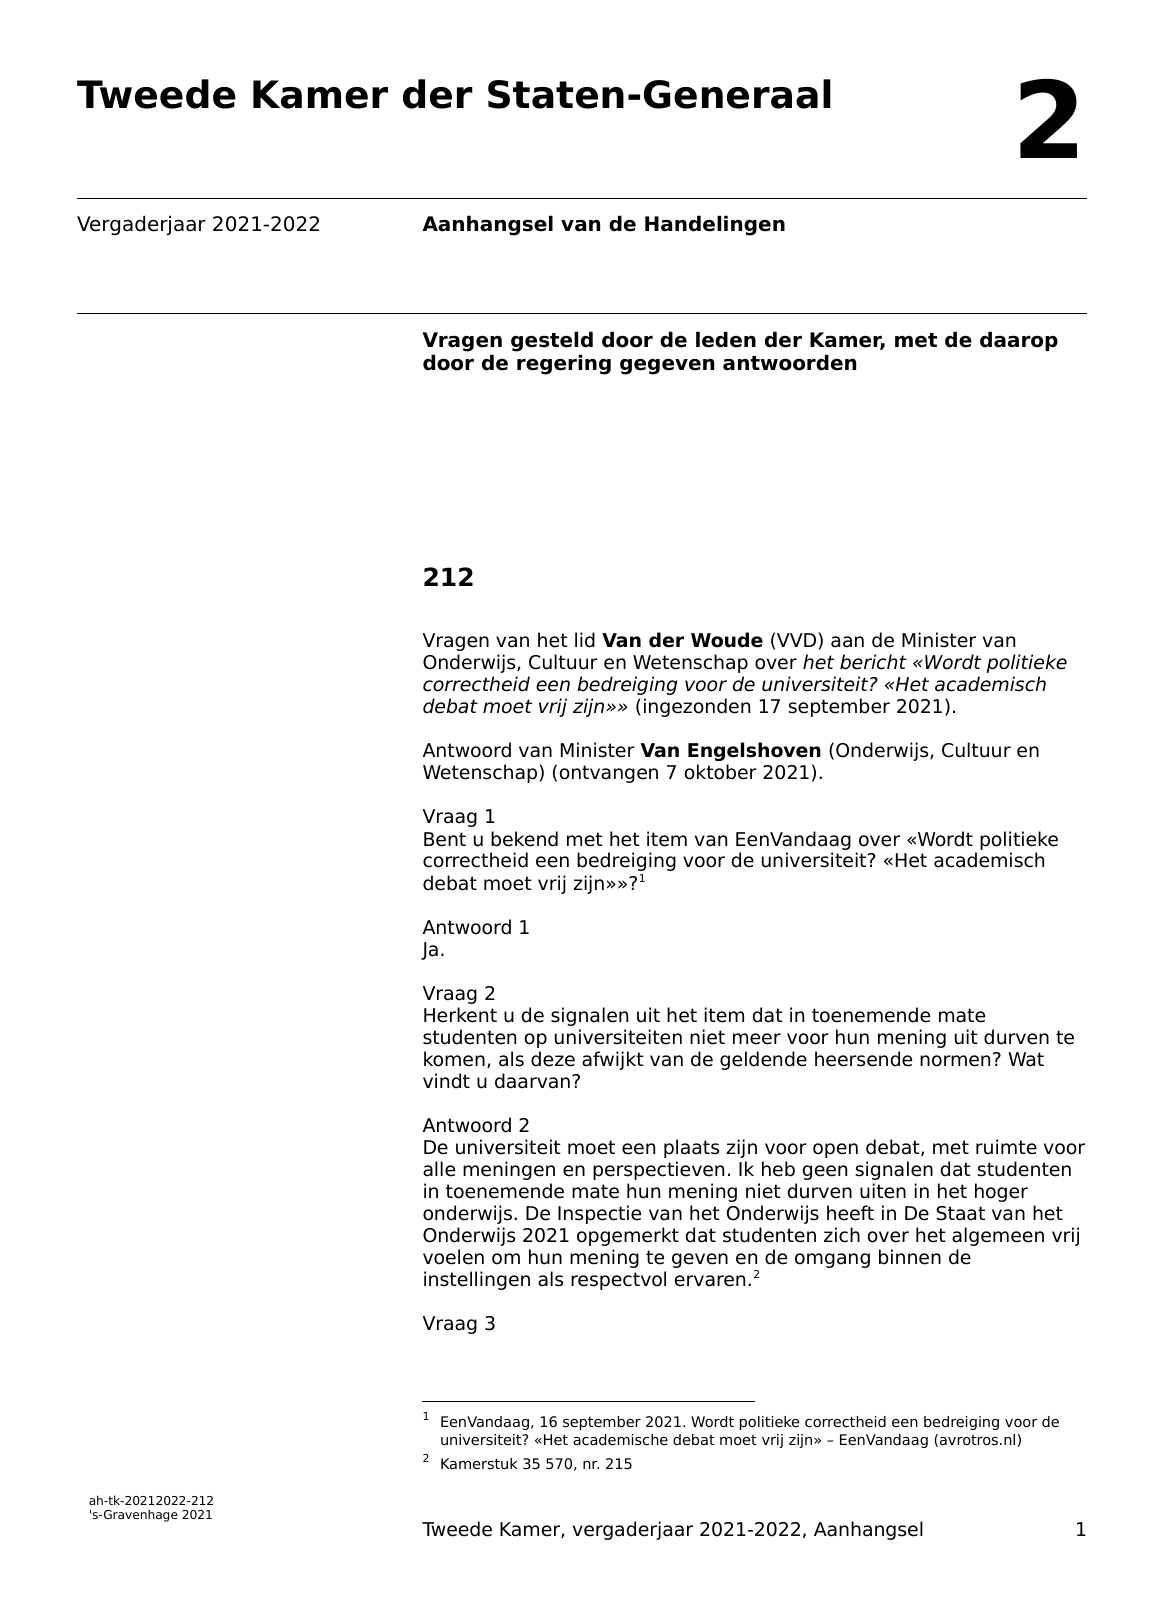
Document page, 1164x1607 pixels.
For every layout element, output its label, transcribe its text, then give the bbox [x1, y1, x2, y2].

text Vraag 2 [422, 983, 1087, 1005]
table_cell Aanhangsel van de Handelingen [422, 199, 1087, 313]
text Vraag 3 [422, 1313, 1087, 1335]
text 's-Gravenhage 2021 [88, 1508, 323, 1522]
text Antwoord 1 [422, 917, 1087, 938]
text ah-tk-20212022-212 [88, 1494, 323, 1508]
text Herkent u de signalen uit het item dat in toenemende mate studenten op universiteiten niet meer voor hun mening uit durven te komen, als deze afwijkt van de geldende heersende normen? Wat vindt u daarvan? [422, 1005, 1087, 1093]
table_header 2 [886, 59, 1087, 198]
text Vragen van het lid Van der Woude (VVD) aan de Minister van Onderwijs, Cultuur en Wetenschap over het bericht «Wordt politieke correctheid een bedreiging voor de universiteit? «Het academisch debat moet vrij zijn»» (ingezonden 17 september 2021). [422, 630, 1087, 718]
text Antwoord 2 [422, 1115, 1087, 1137]
text EenVandaag, 16 september 2021. Wordt politieke correctheid een bedreiging voor de universiteit? «Het academische debat moet vrij zijn» – EenVandaag (avrotros.nl) [422, 1410, 1087, 1449]
table_header Tweede Kamer der Staten-Generaal [77, 59, 886, 198]
text Vraag 1 [422, 806, 1087, 828]
text Bent u bekend met het item van EenVandaag over «Wordt politieke correctheid een bedreiging voor de universiteit? «Het academisch debat moet vrij zijn»»? [422, 828, 1087, 894]
text Ja. [422, 938, 1087, 961]
table_cell Vragen gesteld door de leden der Kamer, met de daarop door de regering gegeven antwoorden [422, 314, 1087, 375]
text Kamerstuk 35 570, nr. 215 [422, 1452, 1087, 1474]
text Antwoord van Minister Van Engelshoven (Onderwijs, Cultuur en Wetenschap) (ontvangen 7 oktober 2021). [422, 740, 1087, 784]
table_cell [77, 314, 422, 375]
text 212 [422, 563, 1087, 592]
text De universiteit moet een plaats zijn voor open debat, met ruimte voor alle meningen en perspectieven. Ik heb geen signalen dat studenten in toenemende mate hun mening niet durven uiten in het hoger onderwijs. De Inspectie van het Onderwijs heeft in De Staat van het Onderwijs 2021 opgemerkt dat studenten zich over het algemeen vrij voelen om hun mening te geven en de omgang binnen de instellingen als respectvol ervaren. [422, 1137, 1087, 1291]
table_cell Vergaderjaar 2021-2022 [77, 199, 422, 313]
